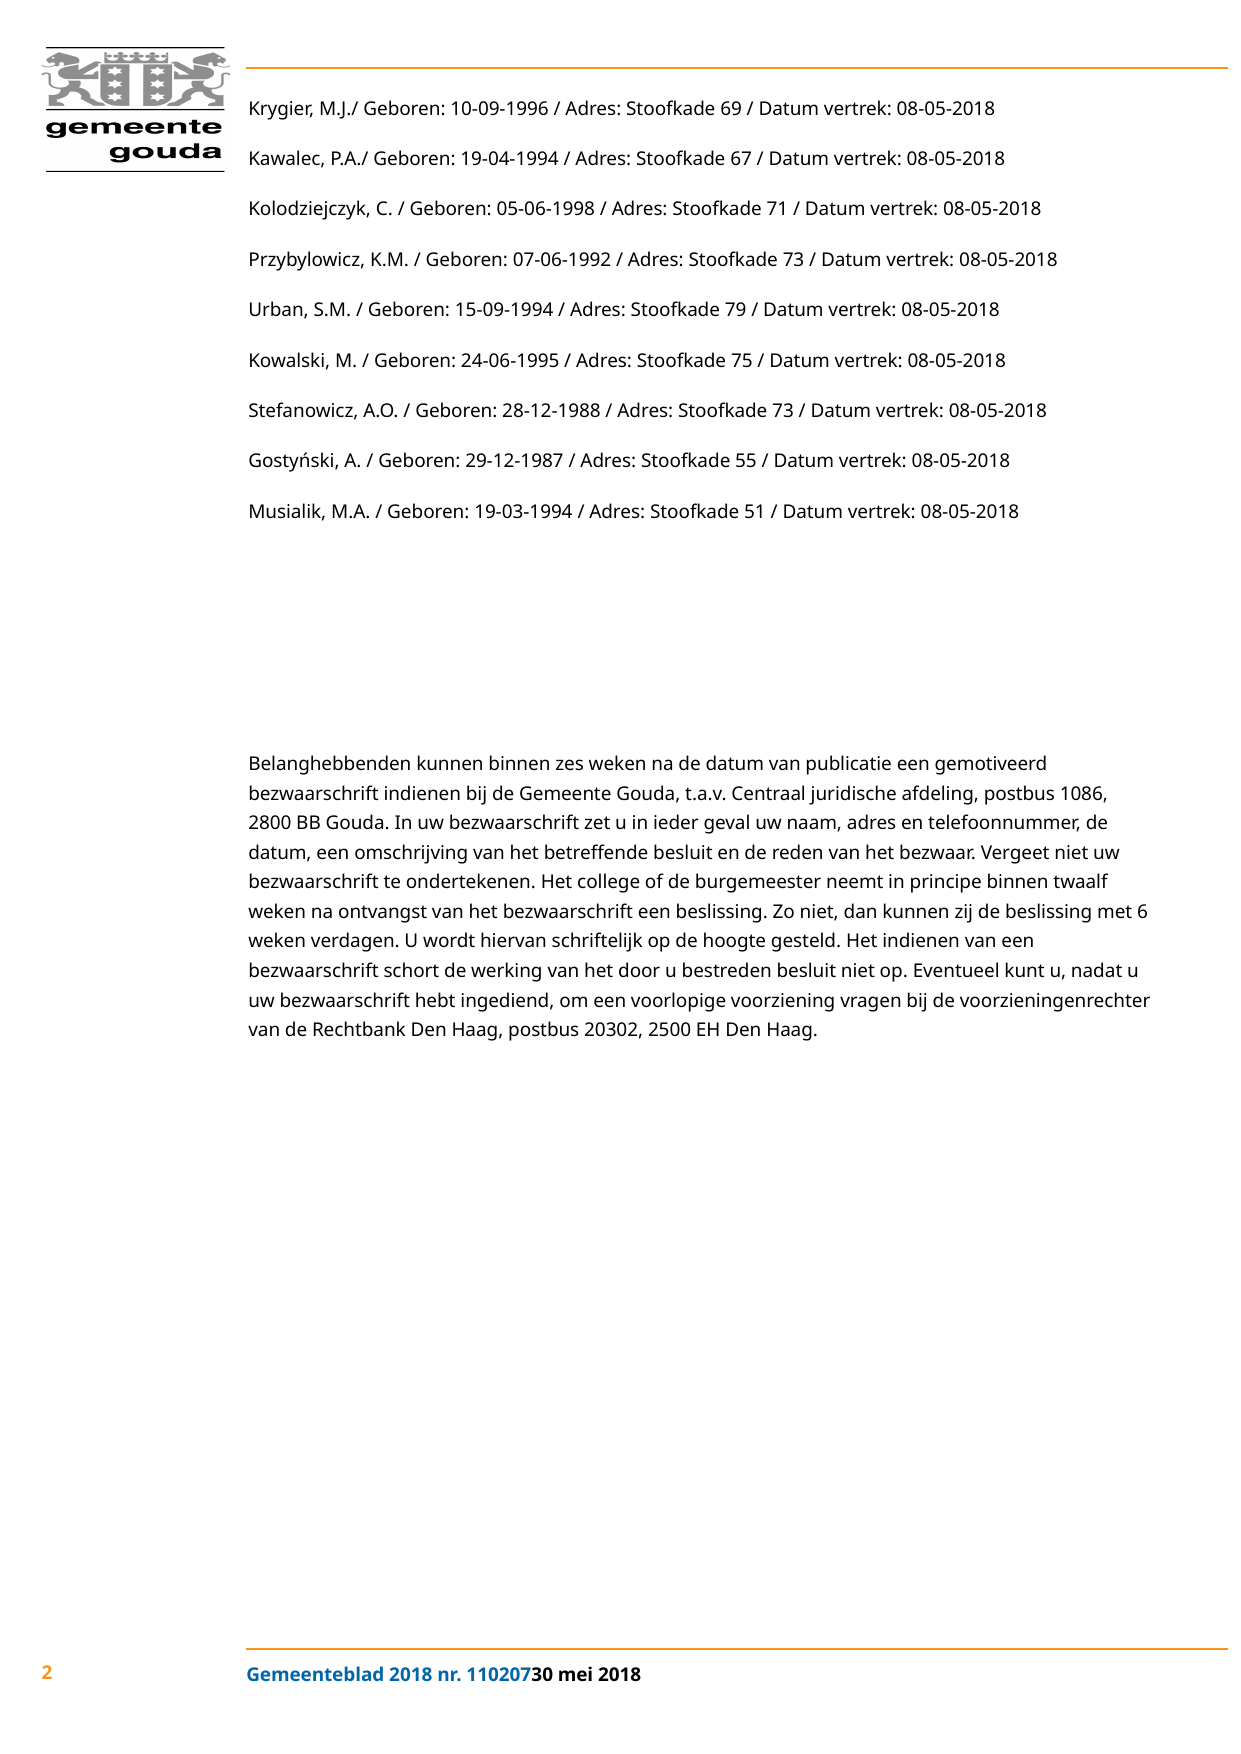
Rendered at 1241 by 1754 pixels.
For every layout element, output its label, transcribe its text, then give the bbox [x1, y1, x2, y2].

text Kawalec, P.A./ Geboren: 19-04-1994 / Adres: Stoofkade 67 / Datum vertrek: 08-05-2018 [248, 145, 1152, 171]
text Stefanowicz, A.O. / Geboren: 28-12-1988 / Adres: Stoofkade 73 / Datum vertrek: 08-05-2018 [248, 397, 1152, 423]
text Kowalski, M. / Geboren: 24-06-1995 / Adres: Stoofkade 75 / Datum vertrek: 08-05-2018 [248, 347, 1152, 373]
text Belanghebbenden kunnen binnen zes weken na de datum van publicatie een gemotiveerd bezwaarschrift indienen bij de Gemeente Gouda, t.a.v. Centraal juridische afdeling, postbus 1086, 2800 BB Gouda. In uw bezwaarschrift zet u in ieder geval uw naam, adres en telefoonnummer, de datum, een omschrijving van het betreffende besluit en de reden van het bezwaar. Vergeet niet uw bezwaarschrift te ondertekenen. Het college of de burgemeester neemt in principe binnen twaalf weken na ontvangst van het bezwaarschrift een beslissing. Zo niet, dan kunnen zij de beslissing met 6 weken verdagen. U wordt hiervan schriftelijk op de hoogte gesteld. Het indienen van een bezwaarschrift schort de werking van het door u bestreden besluit niet op. Eventueel kunt u, nadat u uw bezwaarschrift hebt ingediend, om een voorlopige voorziening vragen bij de voorzieningenrechter van de Rechtbank Den Haag, postbus 20302, 2500 EH Den Haag. [248, 750, 1152, 1042]
text Musialik, M.A. / Geboren: 19-03-1994 / Adres: Stoofkade 51 / Datum vertrek: 08-05-2018 [248, 498, 1152, 524]
text Urban, S.M. / Geboren: 15-09-1994 / Adres: Stoofkade 79 / Datum vertrek: 08-05-2018 [248, 296, 1152, 322]
text Krygier, M.J./ Geboren: 10-09-1996 / Adres: Stoofkade 69 / Datum vertrek: 08-05-2018 [248, 95, 1152, 121]
text Gostyński, A. / Geboren: 29-12-1987 / Adres: Stoofkade 55 / Datum vertrek: 08-05-2018 [248, 448, 1152, 473]
text Przybylowicz, K.M. / Geboren: 07-06-1992 / Adres: Stoofkade 73 / Datum vertrek: 08-05-2018 [248, 246, 1152, 272]
picture [41, 47, 231, 172]
text Kolodziejczyk, C. / Geboren: 05-06-1998 / Adres: Stoofkade 71 / Datum vertrek: 08-05-2018 [248, 196, 1152, 221]
